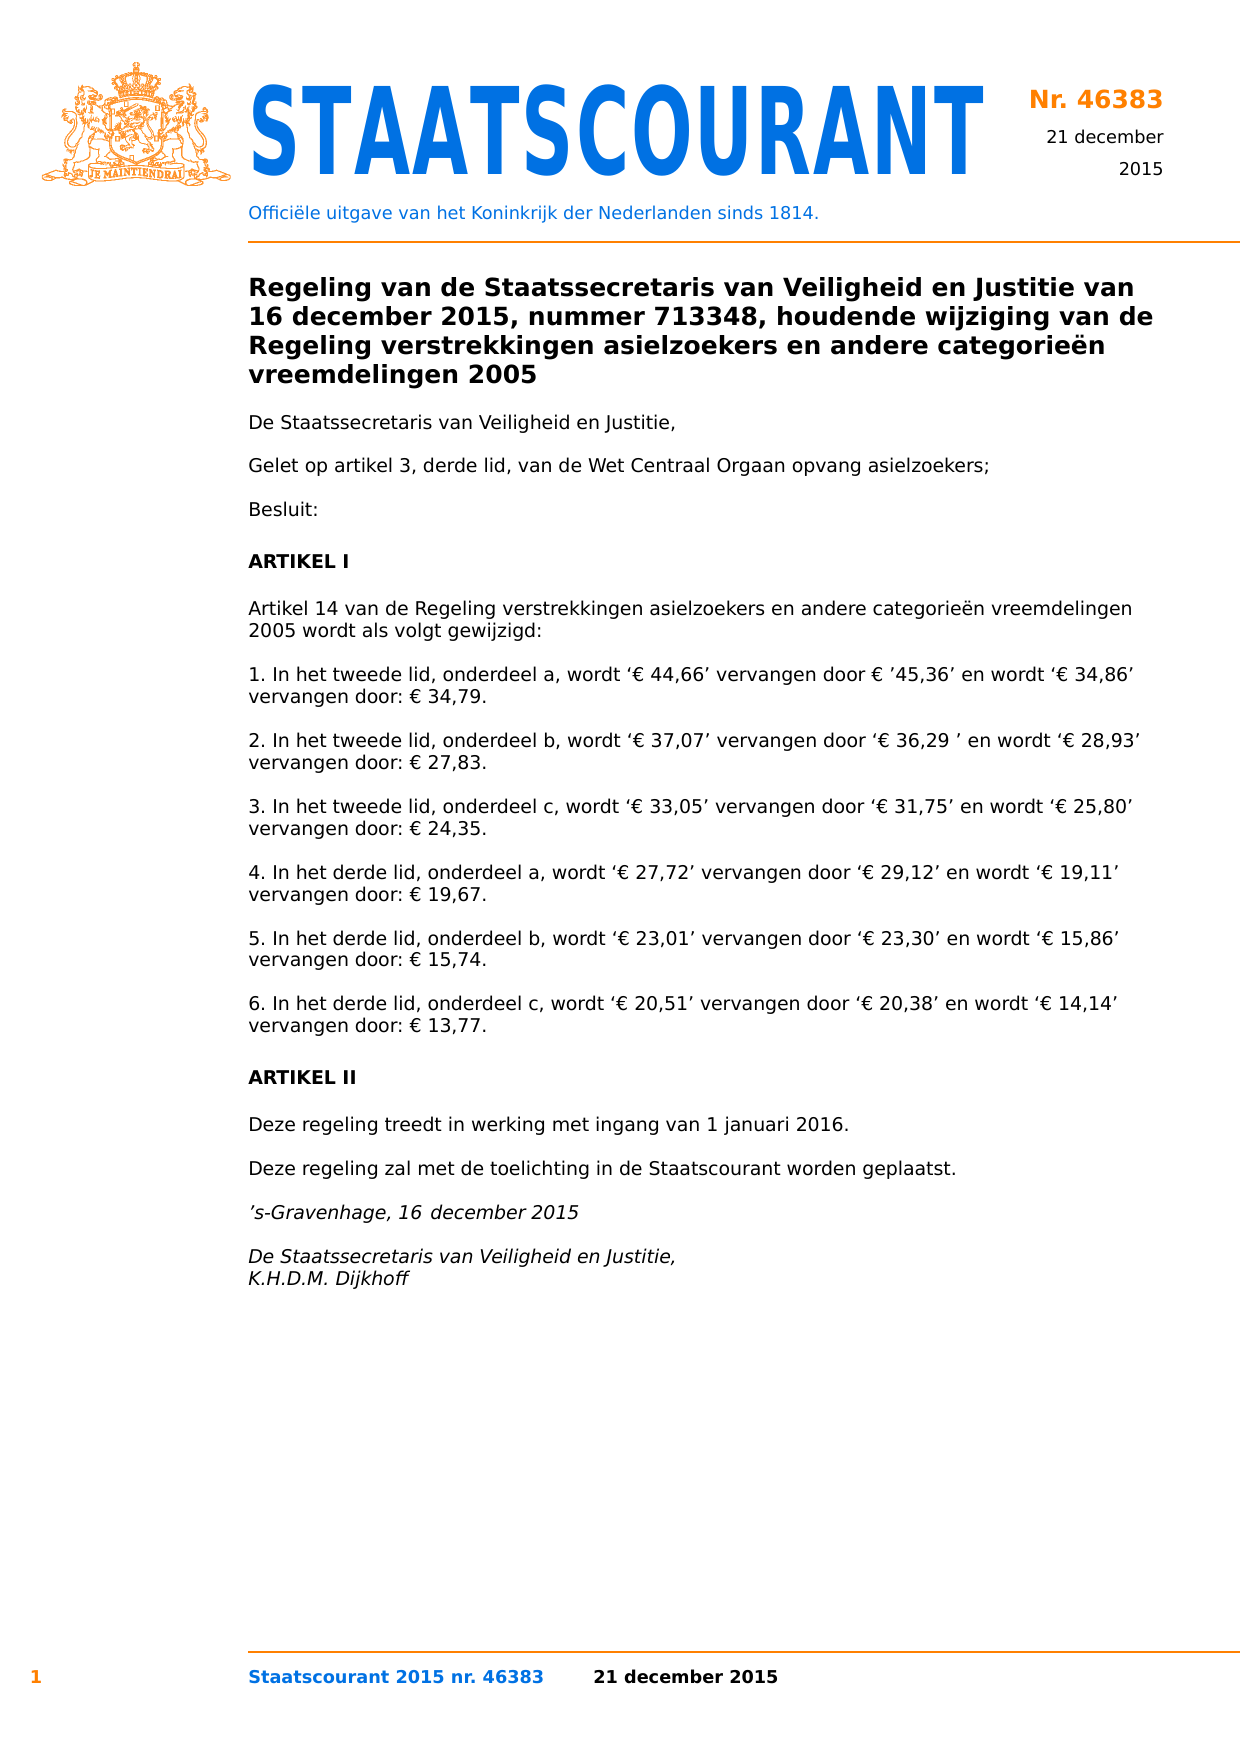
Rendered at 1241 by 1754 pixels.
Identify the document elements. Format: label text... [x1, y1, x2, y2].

text De Staatssecretaris van Veiligheid en Justitie, [248, 412, 1163, 433]
text Besluit: [248, 499, 1163, 521]
text 5. In het derde lid, onderdeel b, wordt ‘€ 23,01’ vervangen door ‘€ 23,30’ en wordt ‘€ 15,86’ vervangen door: € 15,74. [248, 927, 1163, 971]
text ’s-Gravenhage, 16 december 2015 [248, 1202, 1163, 1224]
table_cell 2015 [998, 153, 1240, 203]
text Artikel 14 van de Regeling verstrekkingen asielzoekers en andere categorieën vreemdelingen 2005 wordt als volgt gewijzigd: [248, 598, 1163, 642]
text Deze regeling treedt in werking met ingang van 1 januari 2016. [248, 1114, 1163, 1136]
text 4. In het derde lid, onderdeel a, wordt ‘€ 27,72’ vervangen door ‘€ 29,12’ en wordt ‘€ 19,11’ vervangen door: € 19,67. [248, 862, 1163, 906]
table_header [25, 62, 248, 241]
subtitle Regeling van de Staatssecretaris van Veiligheid en Justitie van 16 december 2015, nummer 713348, houdende wijziging van de Regeling verstrekkingen asielzoekers en andere categorieën vreemdelingen 2005 [248, 273, 1163, 390]
table_header STAATSCOURANT [248, 62, 998, 203]
table_cell Officiële uitgave van het Koninkrijk der Nederlanden sinds 1814. [248, 203, 1240, 241]
text De Staatssecretaris van Veiligheid en Justitie, K.H.D.M. Dijkhoff [248, 1246, 1163, 1290]
subtitle ARTIKEL II [248, 1067, 1163, 1089]
subtitle ARTIKEL I [248, 551, 1163, 573]
text 3. In het tweede lid, onderdeel c, wordt ‘€ 33,05’ vervangen door ‘€ 31,75’ en wordt ‘€ 25,80’ vervangen door: € 24,35. [248, 796, 1163, 840]
text Gelet op artikel 3, derde lid, van de Wet Centraal Orgaan opvang asielzoekers; [248, 455, 1163, 477]
text Deze regeling zal met de toelichting in de Staatscourant worden geplaatst. [248, 1158, 1163, 1180]
table_header Nr. 46383 [998, 62, 1240, 121]
picture [41, 62, 231, 186]
text 1. In het tweede lid, onderdeel a, wordt ‘€ 44,66’ vervangen door € ’45,36’ en wordt ‘€ 34,86’ vervangen door: € 34,79. [248, 664, 1163, 708]
text 6. In het derde lid, onderdeel c, wordt ‘€ 20,51’ vervangen door ‘€ 20,38’ en wordt ‘€ 14,14’ vervangen door: € 13,77. [248, 993, 1163, 1037]
text 2. In het tweede lid, onderdeel b, wordt ‘€ 37,07’ vervangen door ‘€ 36,29 ’ en wordt ‘€ 28,93’ vervangen door: € 27,83. [248, 730, 1163, 774]
table_cell 21 december [998, 121, 1240, 153]
